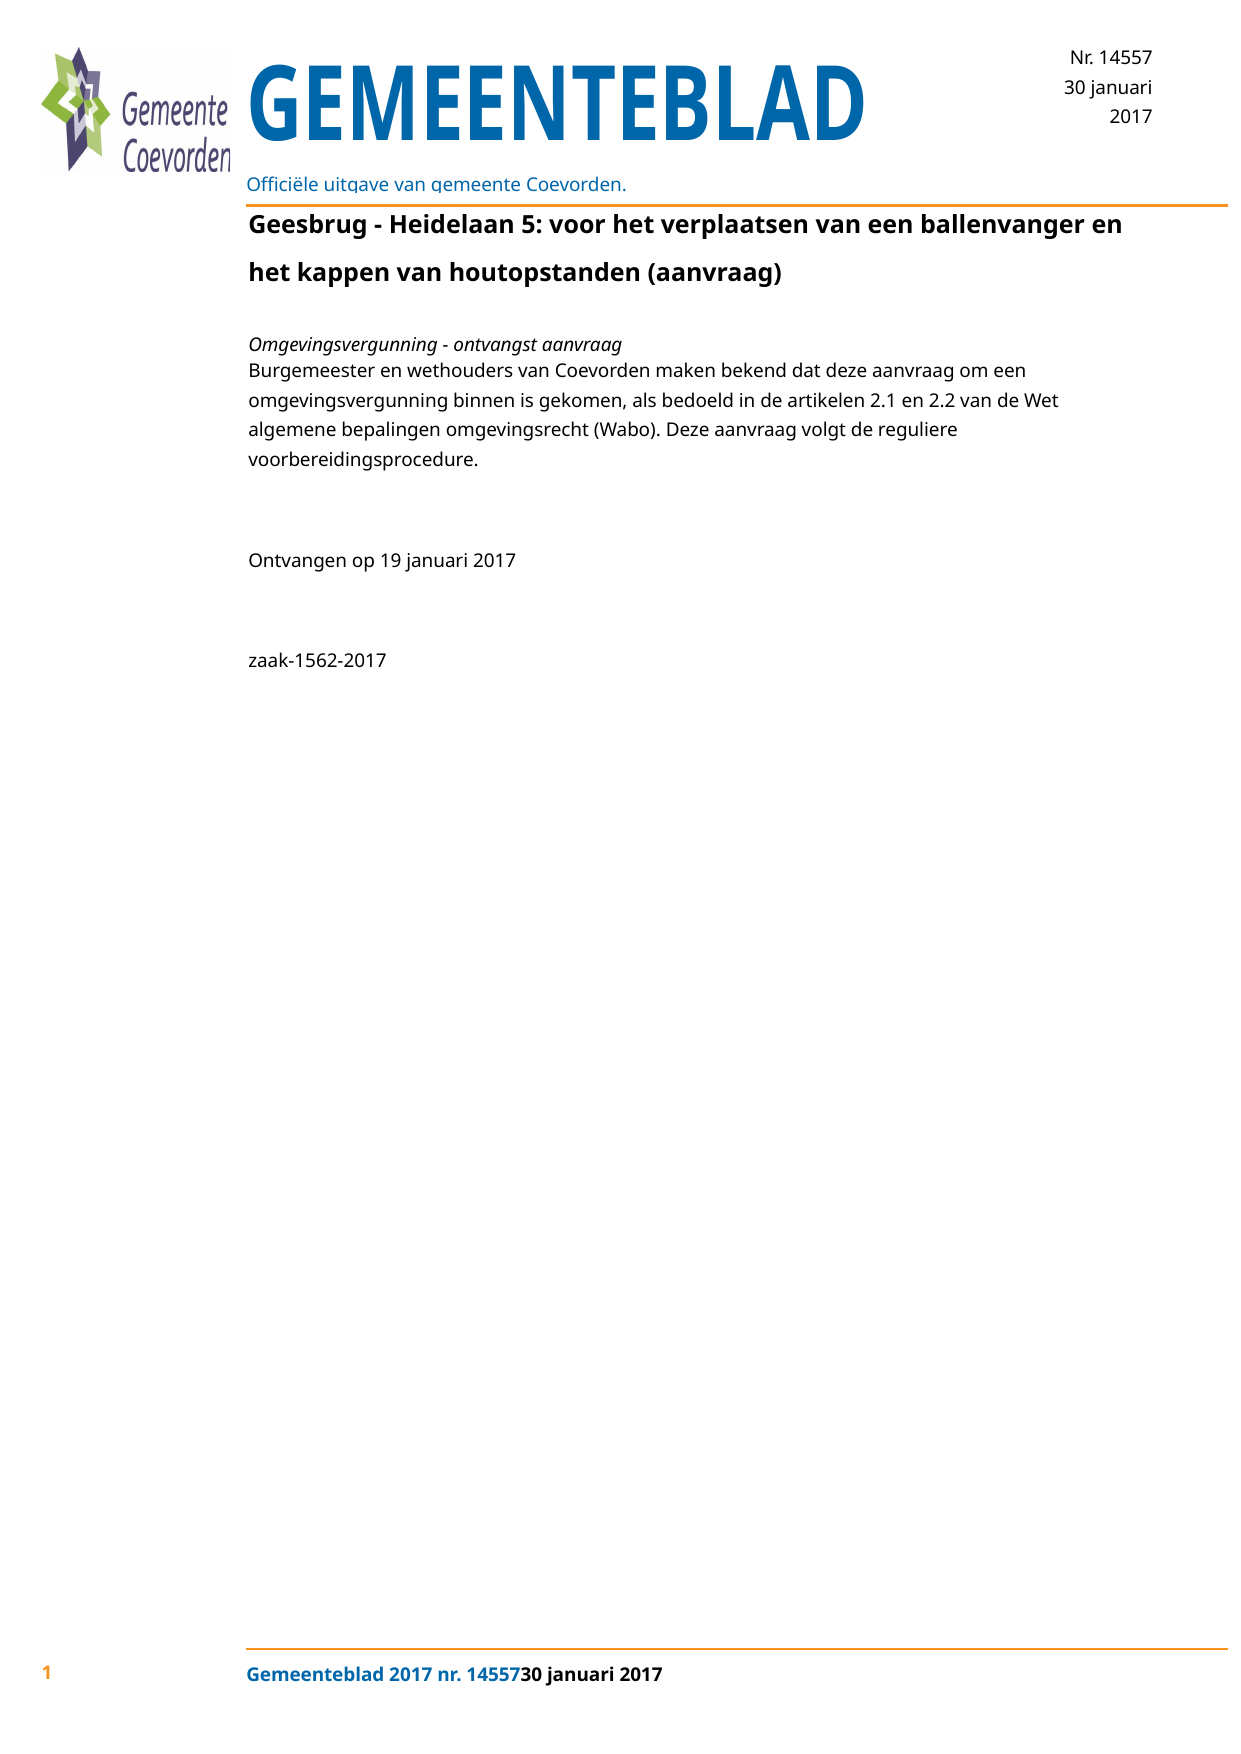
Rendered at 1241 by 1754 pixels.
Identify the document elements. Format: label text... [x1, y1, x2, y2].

text Burgemeester en wethouders van Coevorden maken bekend dat deze aanvraag om een omgevingsvergunning binnen is gekomen, als bedoeld in de artikelen 2.1 en 2.2 van de Wet algemene bepalingen omgevingsrecht (Wabo). Deze aanvraag volgt de reguliere voorbereidingsprocedure. [248, 357, 1152, 472]
picture [41, 47, 231, 172]
text Ontvangen op 19 januari 2017 [248, 547, 1152, 572]
text zaak-1562-2017 [248, 648, 1152, 673]
text Geesbrug - Heidelaan 5: voor het verplaatsen van een ballenvanger en het kappen van houtopstanden (aanvraag) [248, 207, 1152, 288]
text Omgevingsvergunning - ontvangst aanvraag [248, 331, 1152, 357]
